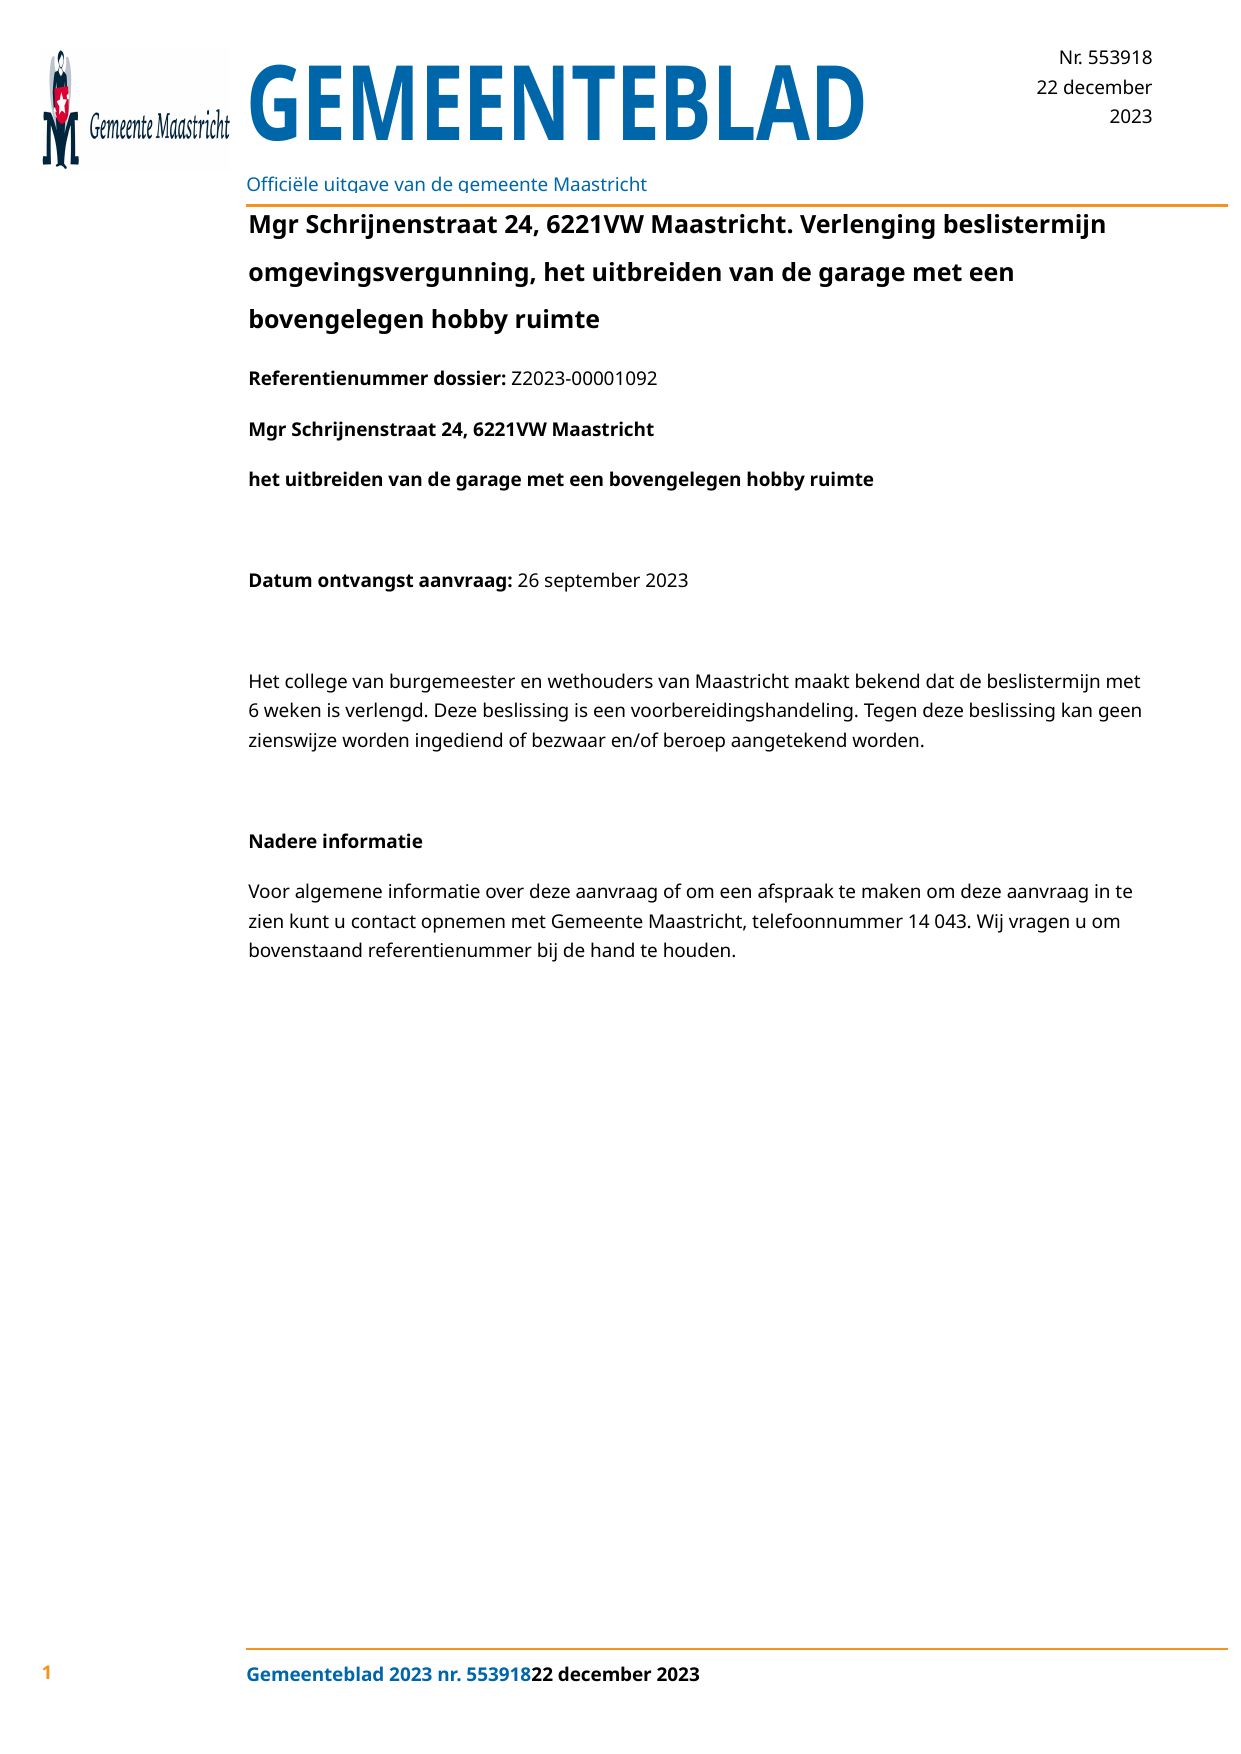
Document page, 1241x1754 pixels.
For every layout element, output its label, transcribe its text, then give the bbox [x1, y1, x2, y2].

text Mgr Schrijnenstraat 24, 6221VW Maastricht. Verlenging beslistermijn omgevingsvergunning, het uitbreiden van de garage met een bovengelegen hobby ruimte [248, 207, 1152, 336]
picture [41, 47, 231, 172]
text Nadere informatie [248, 828, 1152, 854]
text Datum ontvangst aanvraag: 26 september 2023 [248, 567, 1152, 593]
text het uitbreiden van de garage met een bovengelegen hobby ruimte [248, 466, 1152, 492]
text Referentienummer dossier: Z2023-00001092 [248, 366, 1152, 391]
text Voor algemene informatie over deze aanvraag of om een afspraak te maken om deze aanvraag in te zien kunt u contact opnemen met Gemeente Maastricht, telefoonnummer 14 043. Wij vragen u om bovenstaand referentienummer bij de hand te houden. [248, 878, 1152, 963]
text Mgr Schrijnenstraat 24, 6221VW Maastricht [248, 416, 1152, 442]
text Het college van burgemeester en wethouders van Maastricht maakt bekend dat de beslistermijn met 6 weken is verlengd. Deze beslissing is een voorbereidingshandeling. Tegen deze beslissing kan geen zienswijze worden ingediend of bezwaar en/of beroep aangetekend worden. [248, 668, 1152, 753]
